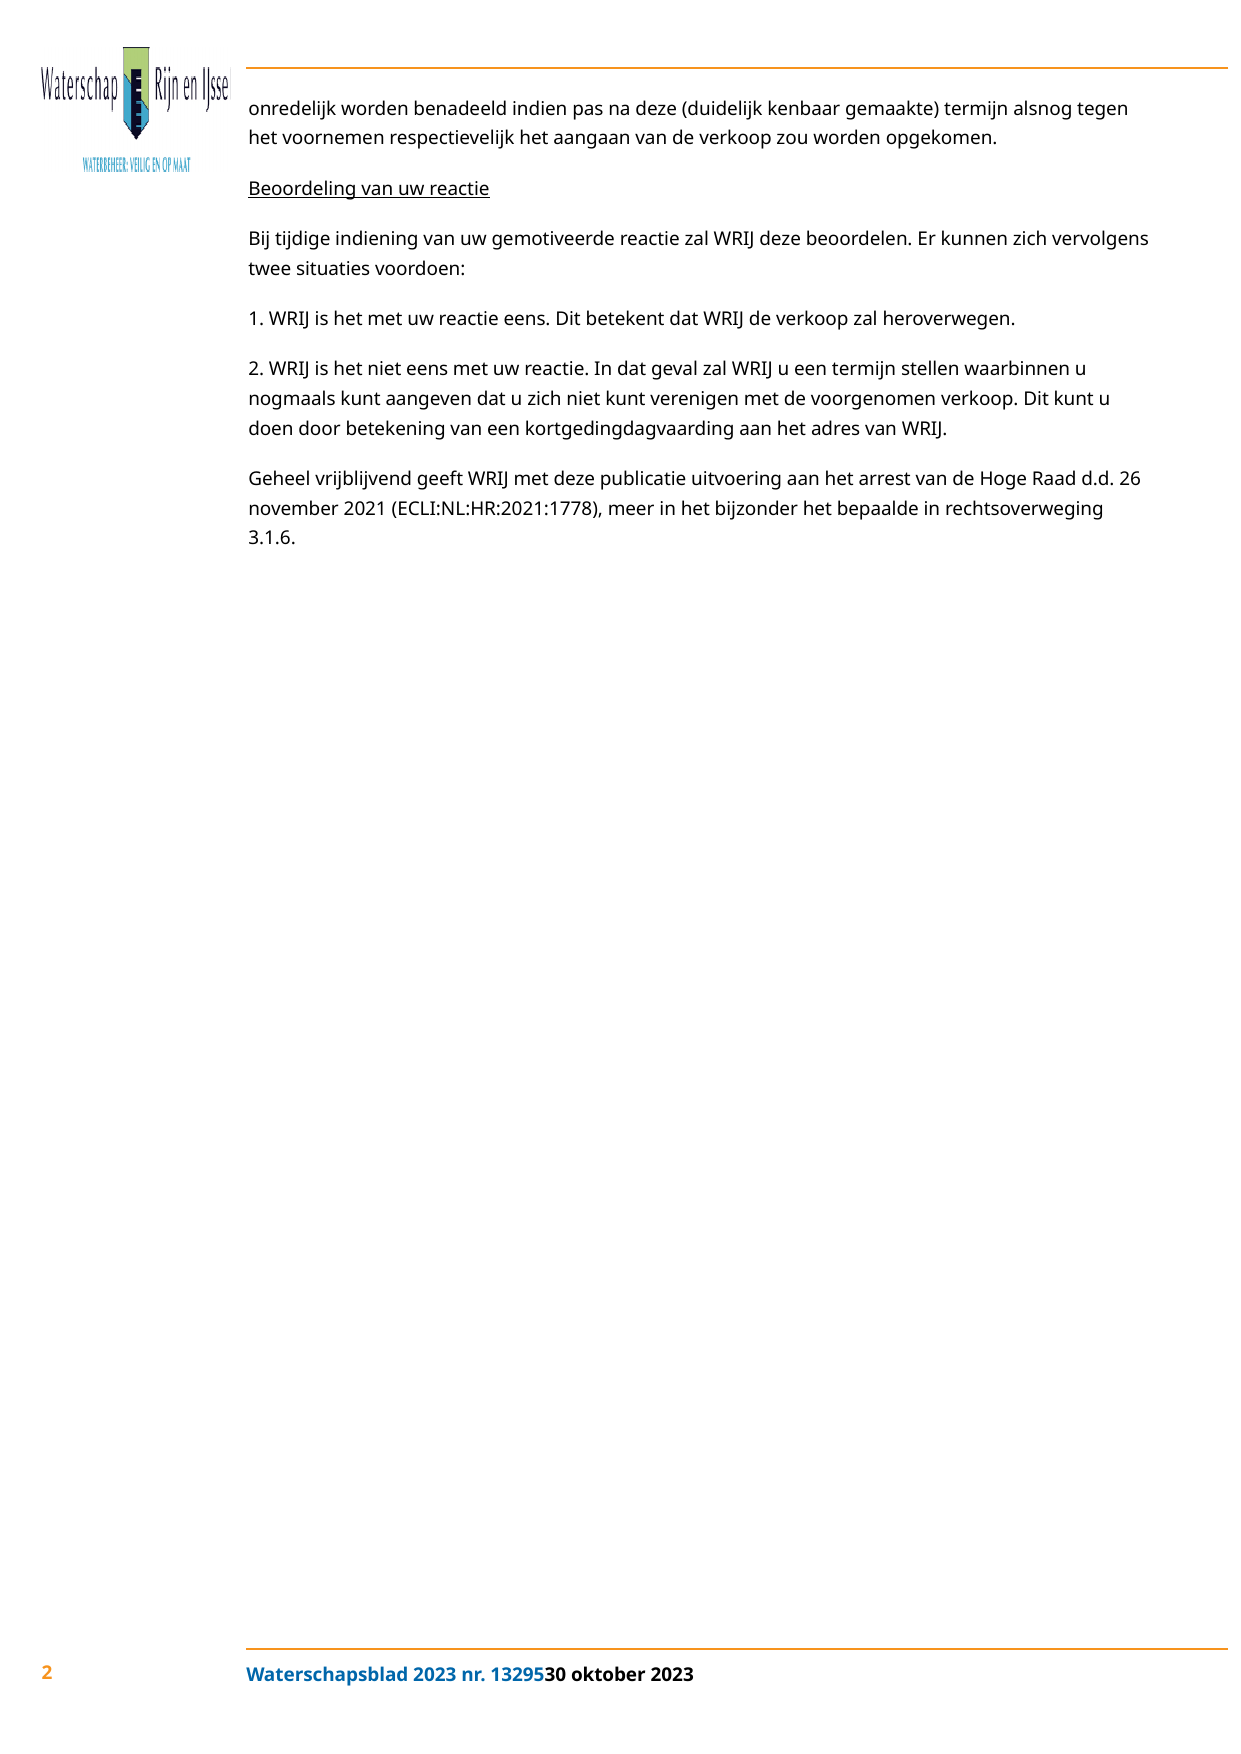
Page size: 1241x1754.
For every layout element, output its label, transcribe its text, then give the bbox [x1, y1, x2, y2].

text Bij tijdige indiening van uw gemotiveerde reactie zal WRIJ deze beoordelen. Er kunnen zich vervolgens twee situaties voordoen: [248, 225, 1152, 281]
text Beoordeling van uw reactie [248, 175, 1152, 201]
picture [41, 47, 231, 172]
text 2. WRIJ is het niet eens met uw reactie. In dat geval zal WRIJ u een termijn stellen waarbinnen u nogmaals kunt aangeven dat u zich niet kunt verenigen met de voorgenomen verkoop. Dit kunt u doen door betekening van een kortgedingdagvaarding aan het adres van WRIJ. [248, 356, 1152, 441]
text onredelijk worden benadeeld indien pas na deze (duidelijk kenbaar gemaakte) termijn alsnog tegen het voornemen respectievelijk het aangaan van de verkoop zou worden opgekomen. [248, 95, 1152, 150]
text Geheel vrijblijvend geeft WRIJ met deze publicatie uitvoering aan het arrest van de Hoge Raad d.d. 26 november 2021 (ECLI:NL:HR:2021:1778), meer in het bijzonder het bepaalde in rechtsoverweging 3.1.6. [248, 465, 1152, 550]
text 1. WRIJ is het met uw reactie eens. Dit betekent dat WRIJ de verkoop zal heroverwegen. [248, 305, 1152, 331]
